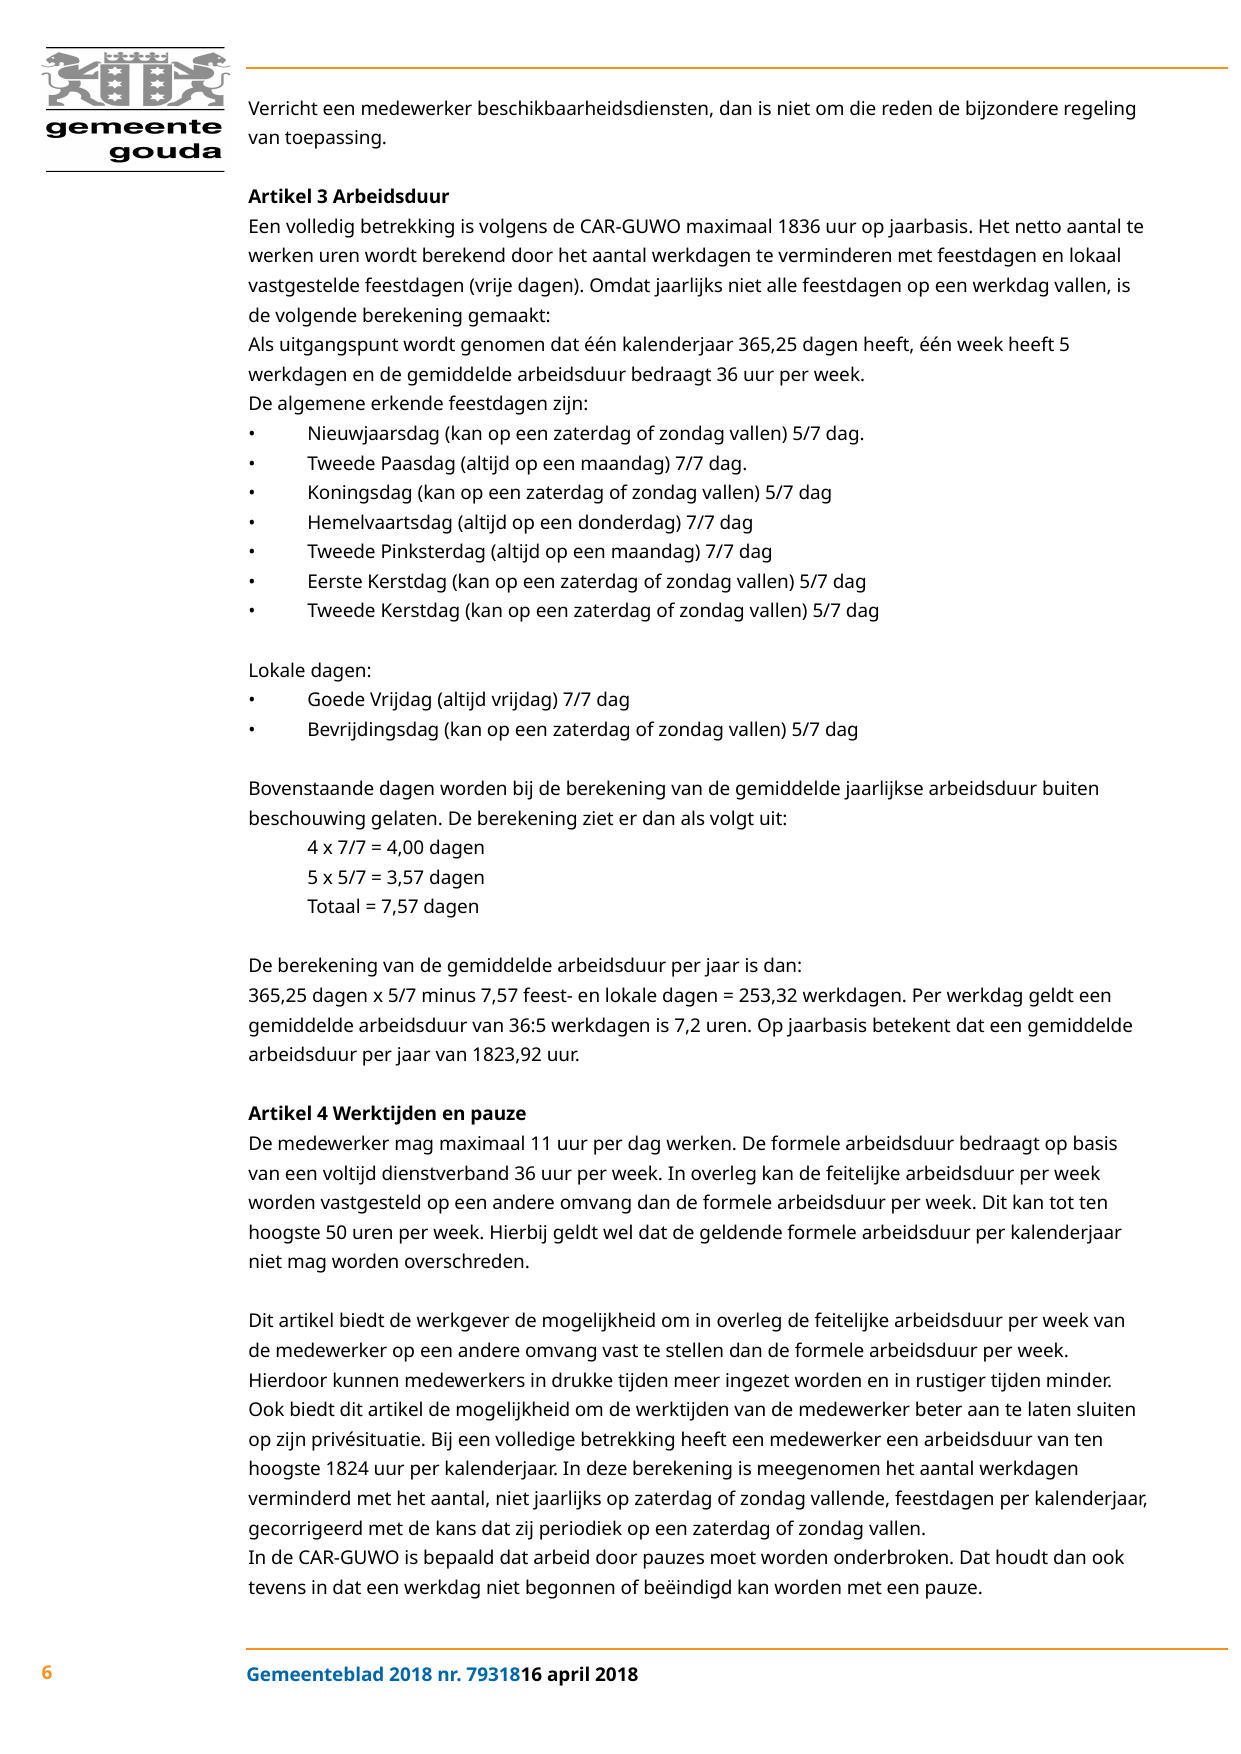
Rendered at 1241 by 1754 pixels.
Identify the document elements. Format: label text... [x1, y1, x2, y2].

text Verricht een medewerker beschikbaarheidsdiensten, dan is niet om die reden de bijzondere regeling van toepassing. [248, 95, 1152, 150]
list 5 x 5/7 = 3,57 dagen [248, 864, 1152, 890]
text Artikel 4 Werktijden en pauze [248, 1101, 1152, 1126]
list Goede Vrijdag (altijd vrijdag) 7/7 dag [248, 686, 1152, 712]
text De algemene erkende feestdagen zijn: [248, 391, 1152, 416]
list Tweede Kerstdag (kan op een zaterdag of zondag vallen) 5/7 dag [248, 598, 1152, 623]
list Tweede Paasdag (altijd op een maandag) 7/7 dag. [248, 450, 1152, 476]
text In de CAR-GUWO is bepaald dat arbeid door pauzes moet worden onderbroken. Dat houdt dan ook tevens in dat een werkdag niet begonnen of beëindigd kan worden met een pauze. [248, 1544, 1152, 1600]
text Dit artikel biedt de werkgever de mogelijkheid om in overleg de feitelijke arbeidsduur per week van de medewerker op een andere omvang vast te stellen dan de formele arbeidsduur per week. Hierdoor kunnen medewerkers in drukke tijden meer ingezet worden en in rustiger tijden minder. Ook biedt dit artikel de mogelijkheid om de werktijden van de medewerker beter aan te laten sluiten op zijn privésituatie. Bij een volledige betrekking heeft een medewerker een arbeidsduur van ten hoogste 1824 uur per kalenderjaar. In deze berekening is meegenomen het aantal werkdagen verminderd met het aantal, niet jaarlijks op zaterdag of zondag vallende, feestdagen per kalenderjaar, gecorrigeerd met de kans dat zij periodiek op een zaterdag of zondag vallen. [248, 1308, 1152, 1541]
list Tweede Pinksterdag (altijd op een maandag) 7/7 dag [248, 538, 1152, 564]
text Artikel 3 Arbeidsduur [248, 183, 1152, 209]
list Bevrijdingsdag (kan op een zaterdag of zondag vallen) 5/7 dag [248, 716, 1152, 742]
list Eerste Kerstdag (kan op een zaterdag of zondag vallen) 5/7 dag [248, 568, 1152, 594]
list Totaal = 7,57 dagen [248, 893, 1152, 919]
text Lokale dagen: [248, 657, 1152, 683]
list Koningsdag (kan op een zaterdag of zondag vallen) 5/7 dag [248, 479, 1152, 505]
list Hemelvaartsdag (altijd op een donderdag) 7/7 dag [248, 509, 1152, 535]
text Bovenstaande dagen worden bij de berekening van de gemiddelde jaarlijkse arbeidsduur buiten beschouwing gelaten. De berekening ziet er dan als volgt uit: [248, 775, 1152, 831]
text Als uitgangspunt wordt genomen dat één kalenderjaar 365,25 dagen heeft, één week heeft 5 werkdagen en de gemiddelde arbeidsduur bedraagt 36 uur per week. [248, 331, 1152, 387]
text De berekening van de gemiddelde arbeidsduur per jaar is dan: [248, 953, 1152, 978]
list 4 x 7/7 = 4,00 dagen [248, 834, 1152, 860]
text 365,25 dagen x 5/7 minus 7,57 feest- en lokale dagen = 253,32 werkdagen. Per werkdag geldt een gemiddelde arbeidsduur van 36:5 werkdagen is 7,2 uren. Op jaarbasis betekent dat een gemiddelde arbeidsduur per jaar van 1823,92 uur. [248, 982, 1152, 1067]
list Nieuwjaarsdag (kan op een zaterdag of zondag vallen) 5/7 dag. [248, 420, 1152, 446]
picture [41, 47, 231, 172]
text Een volledig betrekking is volgens de CAR-GUWO maximaal 1836 uur op jaarbasis. Het netto aantal te werken uren wordt berekend door het aantal werkdagen te verminderen met feestdagen en lokaal vastgestelde feestdagen (vrije dagen). Omdat jaarlijks niet alle feestdagen op een werkdag vallen, is de volgende berekening gemaakt: [248, 213, 1152, 328]
text De medewerker mag maximaal 11 uur per dag werken. De formele arbeidsduur bedraagt op basis van een voltijd dienstverband 36 uur per week. In overleg kan de feitelijke arbeidsduur per week worden vastgesteld op een andere omvang dan de formele arbeidsduur per week. Dit kan tot ten hoogste 50 uren per week. Hierbij geldt wel dat de geldende formele arbeidsduur per kalenderjaar niet mag worden overschreden. [248, 1130, 1152, 1274]
